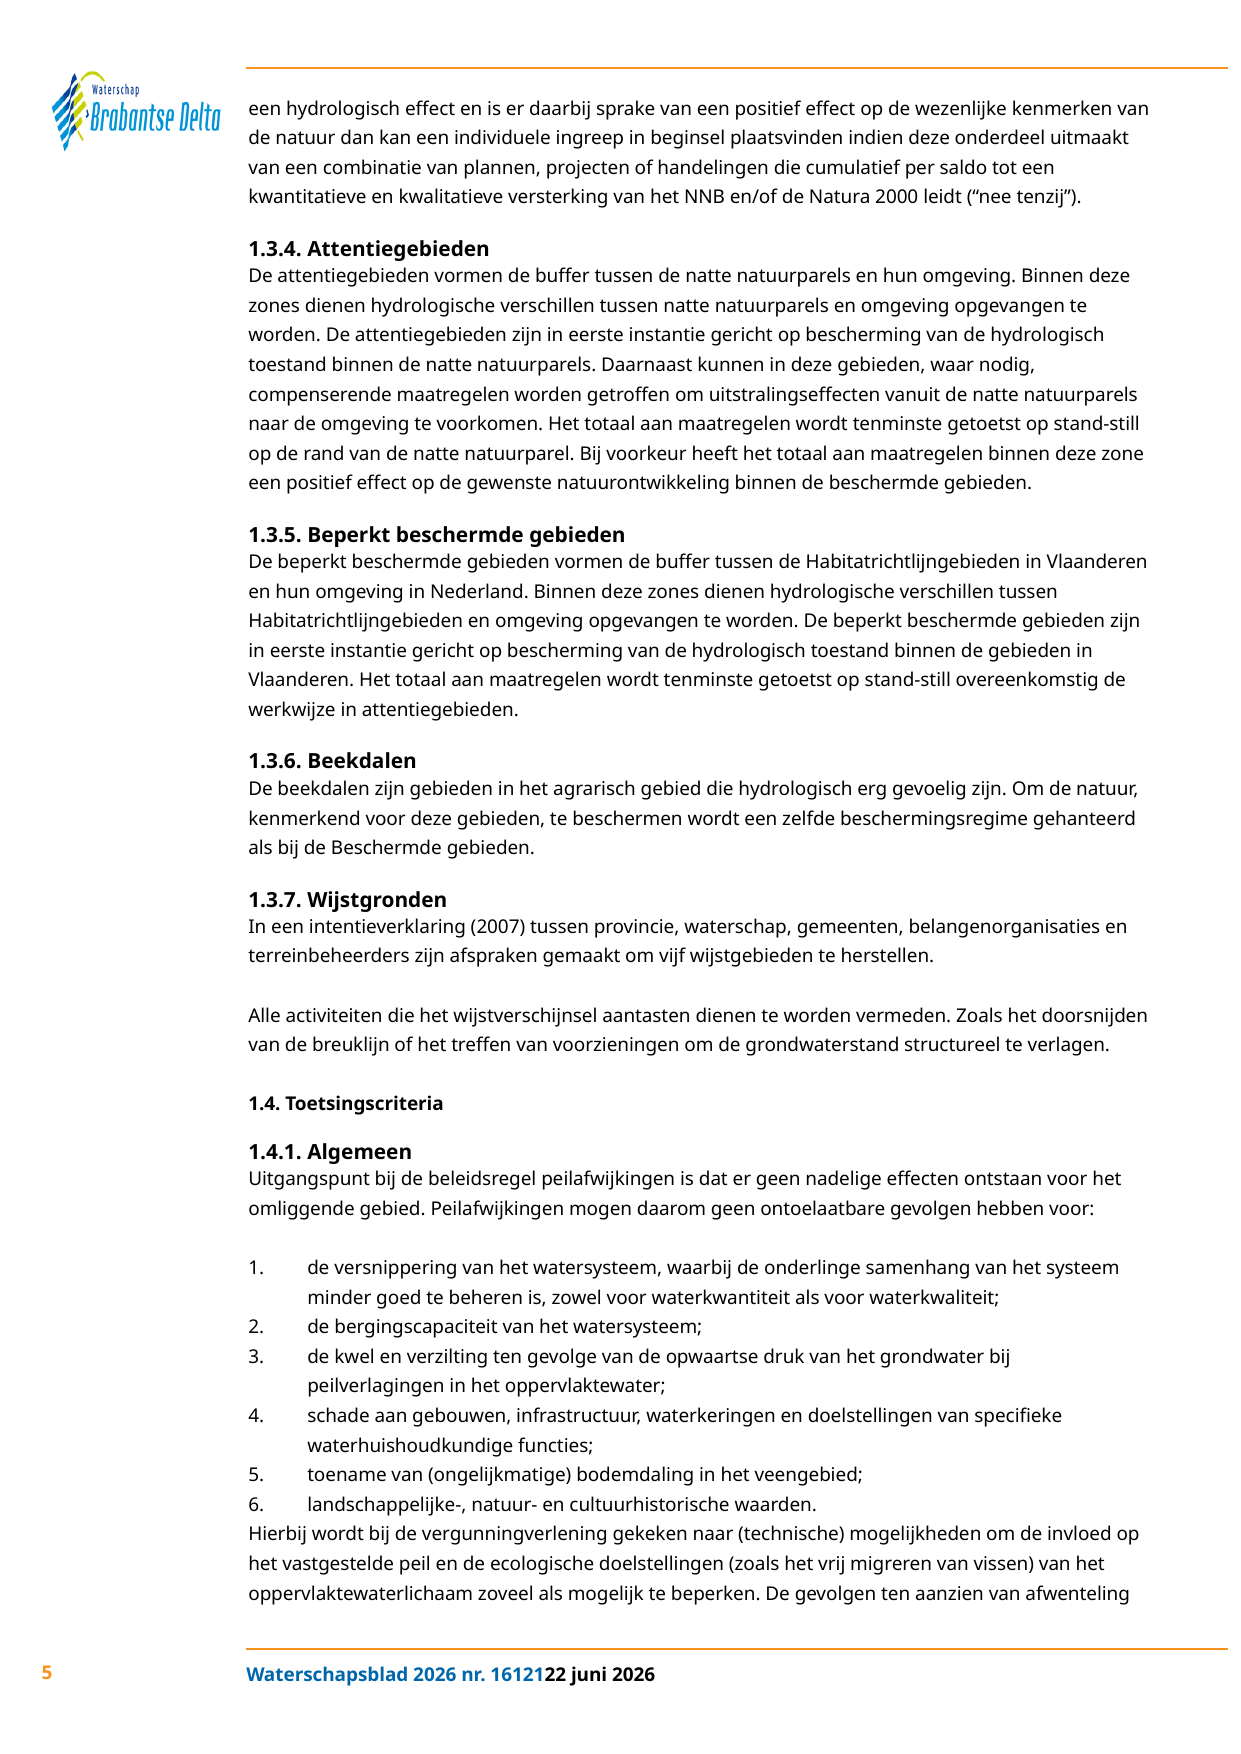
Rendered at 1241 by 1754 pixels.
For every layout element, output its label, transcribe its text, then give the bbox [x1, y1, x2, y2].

list toename van (ongelijkmatige) bodemdaling in het veengebied; [248, 1461, 1152, 1487]
list landschappelijke-, natuur- en cultuurhistorische waarden. [248, 1491, 1152, 1517]
text In een intentieverklaring (2007) tussen provincie, waterschap, gemeenten, belangenorganisaties en terreinbeheerders zijn afspraken gemaakt om vijf wijstgebieden te herstellen. [248, 913, 1152, 968]
text De beperkt beschermde gebieden vormen de buffer tussen de Habitatrichtlijngebieden in Vlaanderen en hun omgeving in Nederland. Binnen deze zones dienen hydrologische verschillen tussen Habitatrichtlijngebieden en omgeving opgevangen te worden. De beperkt beschermde gebieden zijn in eerste instantie gericht op bescherming van de hydrologisch toestand binnen de gebieden in Vlaanderen. Het totaal aan maatregelen wordt tenminste getoetst op stand-still overeenkomstig de werkwijze in attentiegebieden. [248, 548, 1152, 722]
text 1.4. Toetsingscriteria [248, 1091, 1152, 1116]
text een hydrologisch effect en is er daarbij sprake van een positief effect op de wezenlijke kenmerken van de natuur dan kan een individuele ingreep in beginsel plaatsvinden indien deze onderdeel uitmaakt van een combinatie van plannen, projecten of handelingen die cumulatief per saldo tot een kwantitatieve en kwalitatieve versterking van het NNB en/of de Natura 2000 leidt (“nee tenzij”). [248, 95, 1152, 209]
text 1.3.7. Wijstgronden [248, 885, 1152, 913]
text Hierbij wordt bij de vergunningverlening gekeken naar (technische) mogelijkheden om de invloed op het vastgestelde peil en de ecologische doelstellingen (zoals het vrij migreren van vissen) van het oppervlaktewaterlichaam zoveel als mogelijk te beperken. De gevolgen ten aanzien van afwenteling [248, 1521, 1152, 1606]
text De beekdalen zijn gebieden in het agrarisch gebied die hydrologisch erg gevoelig zijn. Om de natuur, kenmerkend voor deze gebieden, te beschermen wordt een zelfde beschermingsregime gehanteerd als bij de Beschermde gebieden. [248, 775, 1152, 860]
list de versnippering van het watersysteem, waarbij de onderlinge samenhang van het systeem minder goed te beheren is, zowel voor waterkwantiteit als voor waterkwaliteit; [248, 1254, 1152, 1310]
text Alle activiteiten die het wijstverschijnsel aantasten dienen te worden vermeden. Zoals het doorsnijden van de breuklijn of het treffen van voorzieningen om de grondwaterstand structureel te verlagen. [248, 1002, 1152, 1057]
picture [41, 47, 231, 172]
text De attentiegebieden vormen de buffer tussen de natte natuurparels en hun omgeving. Binnen deze zones dienen hydrologische verschillen tussen natte natuurparels en omgeving opgevangen te worden. De attentiegebieden zijn in eerste instantie gericht op bescherming van de hydrologisch toestand binnen de natte natuurparels. Daarnaast kunnen in deze gebieden, waar nodig, compenserende maatregelen worden getroffen om uitstralingseffecten vanuit de natte natuurparels naar de omgeving te voorkomen. Het totaal aan maatregelen wordt tenminste getoetst op stand-still op de rand van de natte natuurparel. Bij voorkeur heeft het totaal aan maatregelen binnen deze zone een positief effect op de gewenste natuurontwikkeling binnen de beschermde gebieden. [248, 262, 1152, 495]
text 1.3.6. Beekdalen [248, 747, 1152, 775]
list de bergingscapaciteit van het watersysteem; [248, 1313, 1152, 1339]
text 1.3.4. Attentiegebieden [248, 234, 1152, 262]
text 1.4.1. Algemeen [248, 1137, 1152, 1166]
list de kwel en verzilting ten gevolge van de opwaartse druk van het grondwater bij peilverlagingen in het oppervlaktewater; [248, 1343, 1152, 1398]
list schade aan gebouwen, infrastructuur, waterkeringen en doelstellingen van specifieke waterhuishoudkundige functies; [248, 1402, 1152, 1458]
text 1.3.5. Beperkt beschermde gebieden [248, 520, 1152, 548]
text Uitgangspunt bij de beleidsregel peilafwijkingen is dat er geen nadelige effecten ontstaan voor het omliggende gebied. Peilafwijkingen mogen daarom geen ontoelaatbare gevolgen hebben voor: [248, 1166, 1152, 1221]
